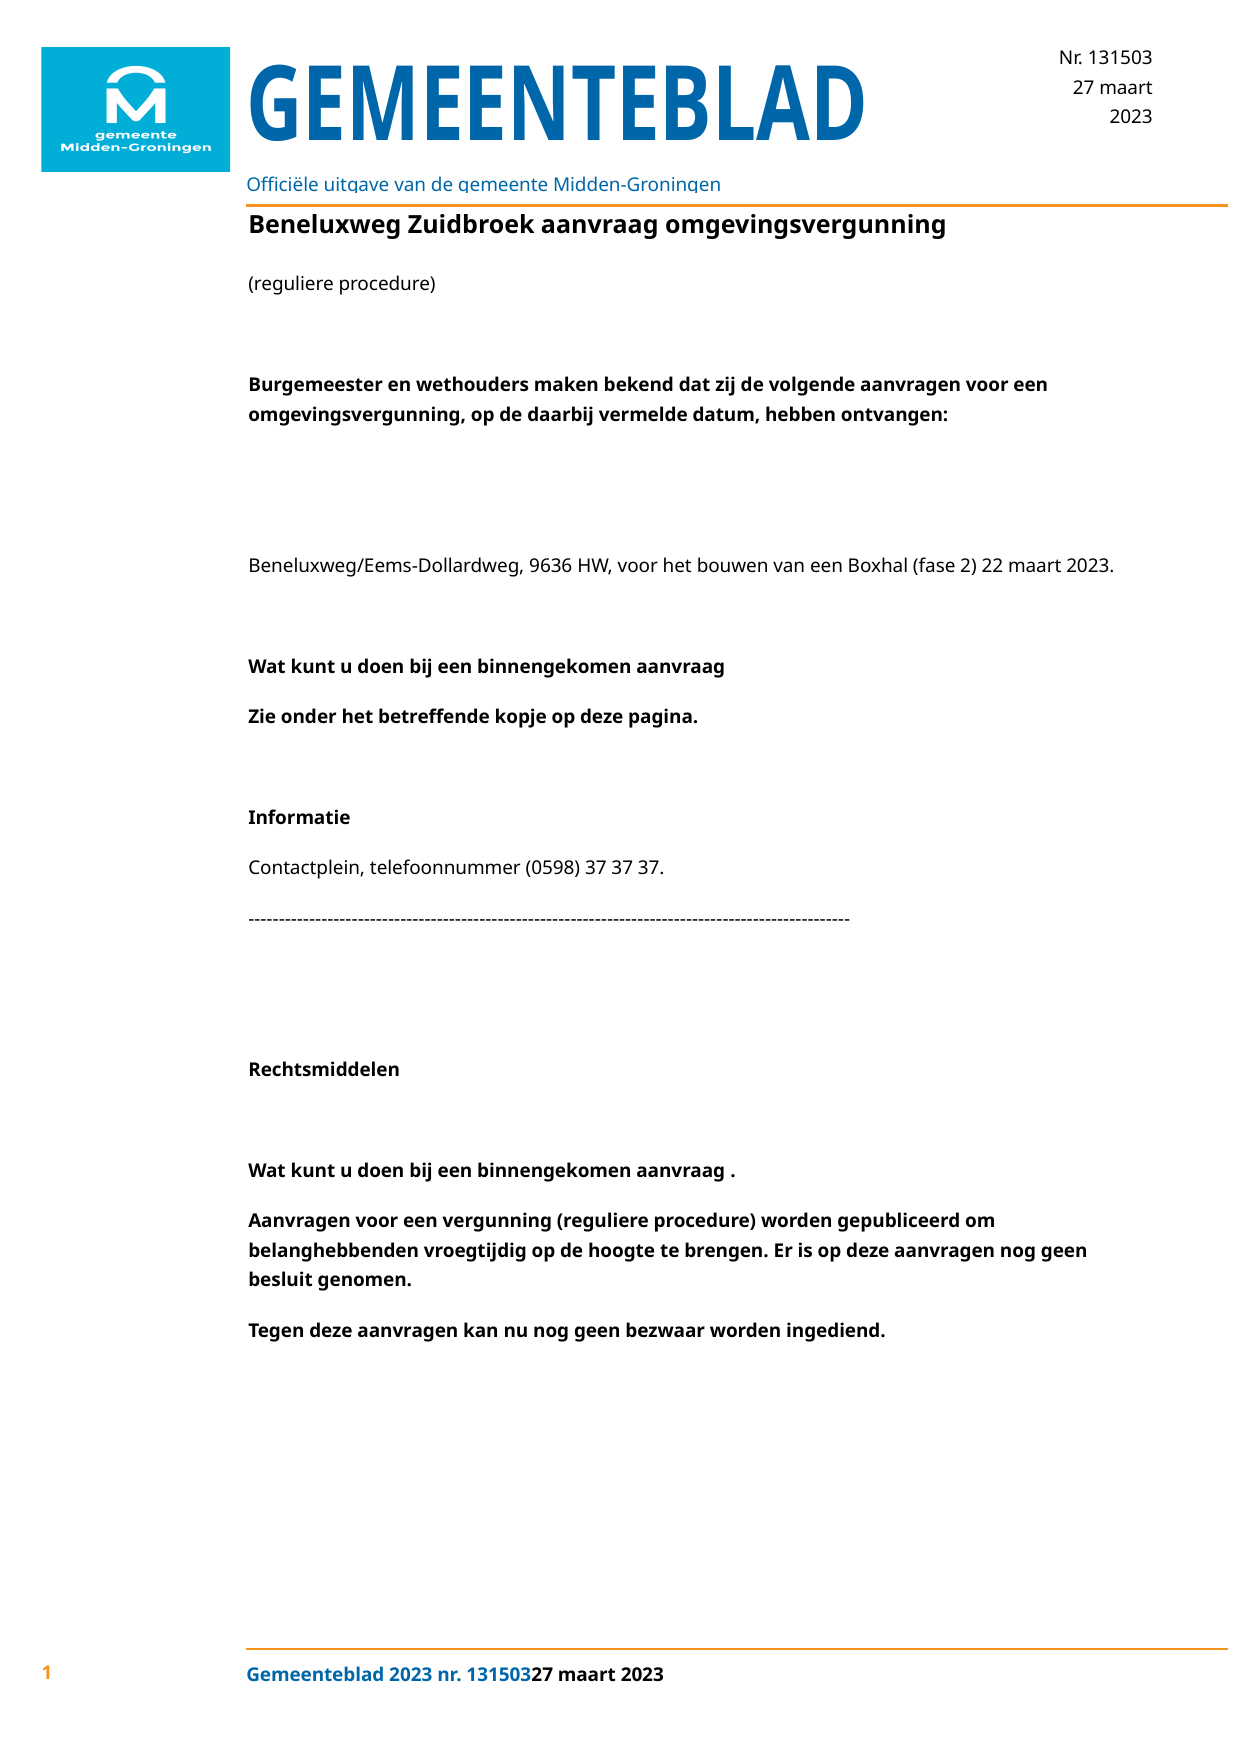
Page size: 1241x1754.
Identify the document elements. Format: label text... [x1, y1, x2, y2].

text Beneluxweg Zuidbroek aanvraag omgevingsvergunning [248, 207, 1152, 241]
text Burgemeester en wethouders maken bekend dat zij de volgende aanvragen voor een omgevingsvergunning, op de daarbij vermelde datum, hebben ontvangen: [248, 371, 1152, 426]
text Tegen deze aanvragen kan nu nog geen bezwaar worden ingediend. [248, 1317, 1152, 1343]
text Zie onder het betreffende kopje op deze pagina. [248, 703, 1152, 729]
text (reguliere procedure) [248, 270, 1152, 296]
text Informatie [248, 804, 1152, 830]
text Wat kunt u doen bij een binnengekomen aanvraag [248, 653, 1152, 678]
text Contactplein, telefoonnummer (0598) 37 37 37. [248, 854, 1152, 880]
text Beneluxweg/Eems-Dollardweg, 9636 HW, voor het bouwen van een Boxhal (fase 2) 22 maart 2023. [248, 552, 1152, 578]
text Rechtsmiddelen [248, 1056, 1152, 1082]
text Wat kunt u doen bij een binnengekomen aanvraag . [248, 1157, 1152, 1183]
picture [108, 66, 164, 82]
picture [107, 89, 165, 122]
text Aanvragen voor een vergunning (reguliere procedure) worden gepubliceerd om belanghebbenden vroegtijdig op de hoogte te brengen. Er is op deze aanvragen nog geen besluit genomen. [248, 1207, 1152, 1292]
picture [184, 146, 190, 153]
text --------------------------------------------------------------------------------------------------- [248, 905, 1152, 931]
